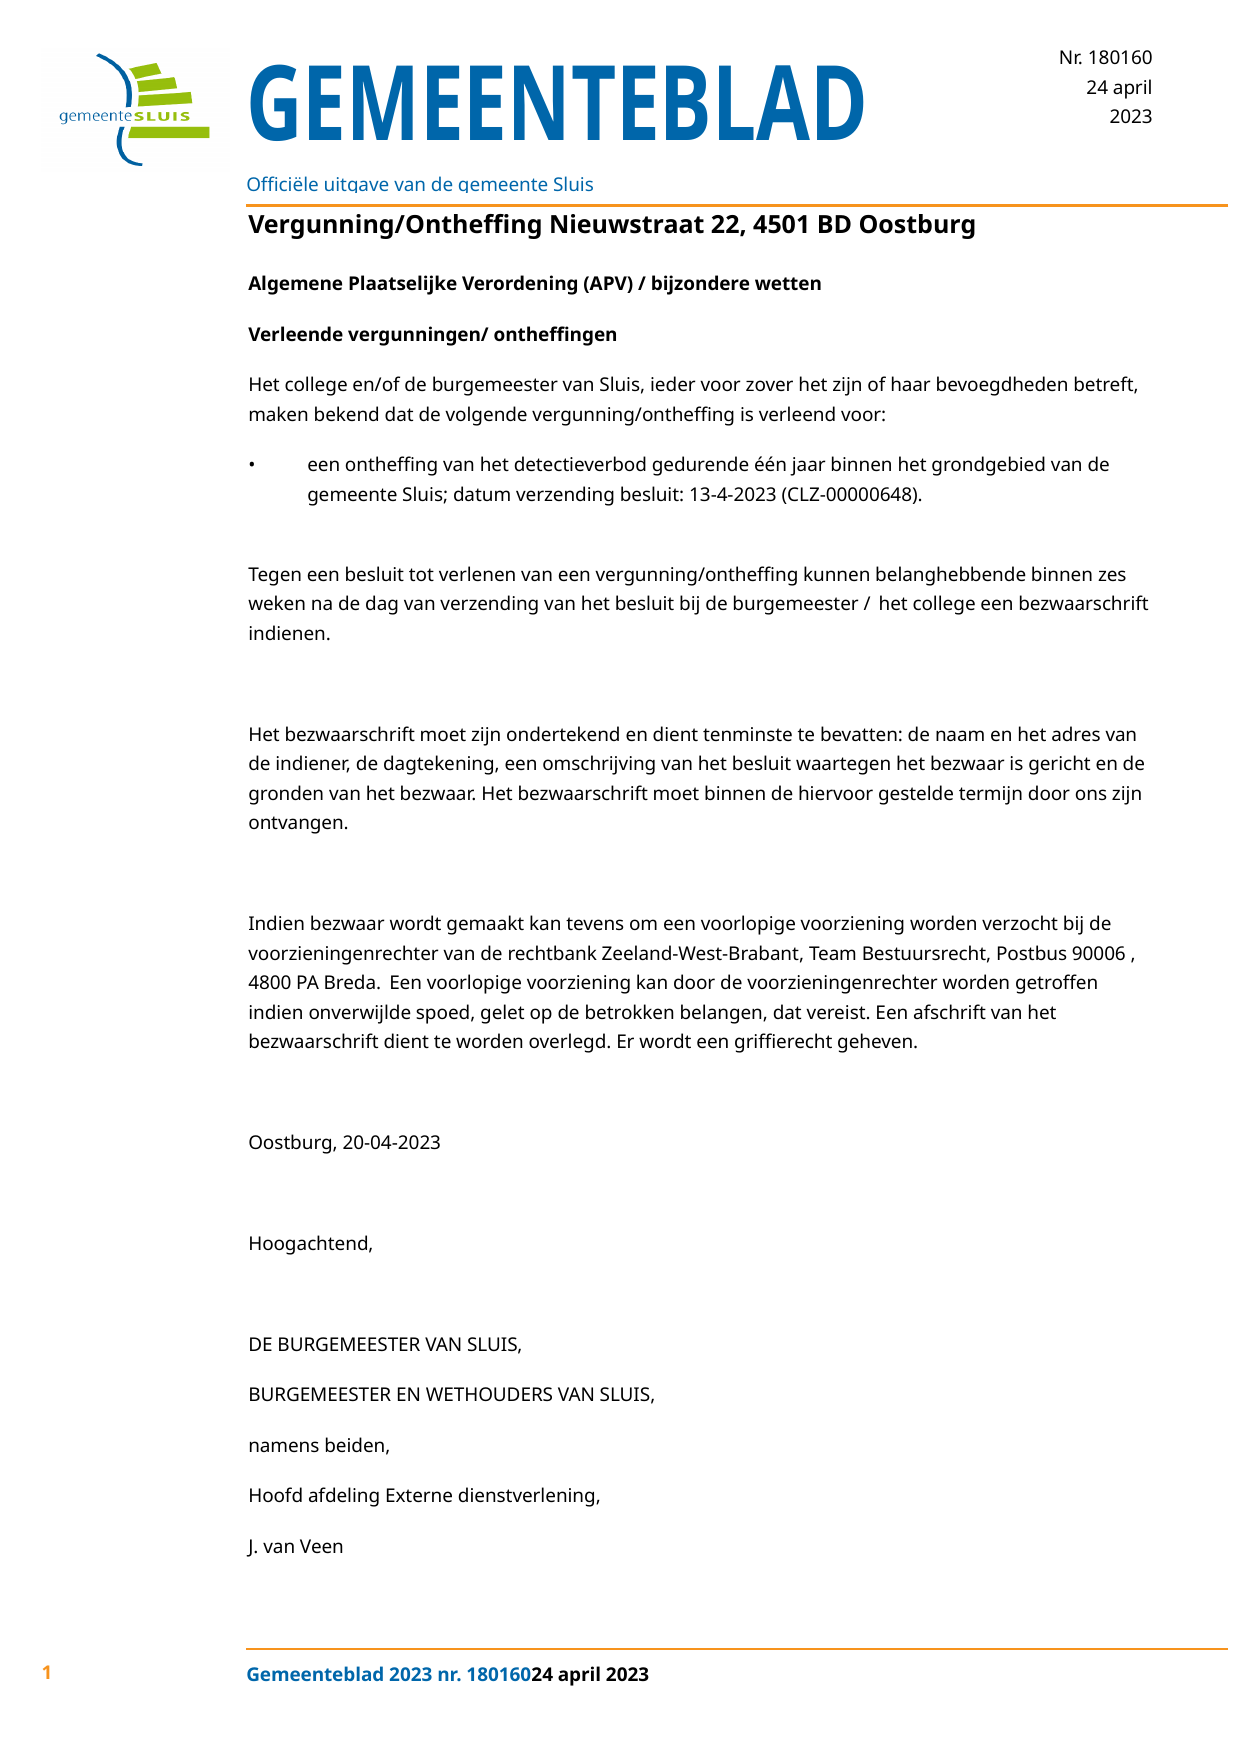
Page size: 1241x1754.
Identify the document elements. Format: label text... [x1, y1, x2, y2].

text Algemene Plaatselijke Verordening (APV) / bijzondere wetten [248, 270, 1152, 296]
text BURGEMEESTER EN WETHOUDERS VAN SLUIS, [248, 1382, 1152, 1407]
text Oostburg, 20-04-2023 [248, 1129, 1152, 1155]
text Indien bezwaar wordt gemaakt kan tevens om een voorlopige voorziening worden verzocht bij de voorzieningenrechter van de rechtbank Zeeland-West-Brabant, Team Bestuursrecht, Postbus 90006 , 4800 PA Breda. Een voorlopige voorziening kan door de voorzieningenrechter worden getroffen indien onverwijlde spoed, gelet op de betrokken belangen, dat vereist. Een afschrift van het bezwaarschrift dient te worden overlegd. Er wordt een griffierecht geheven. [248, 910, 1152, 1054]
text Tegen een besluit tot verlenen van een vergunning/ontheffing kunnen belanghebbende binnen zes weken na de dag van verzending van het besluit bij de burgemeester / het college een bezwaarschrift indienen. [248, 561, 1152, 646]
text namens beiden, [248, 1432, 1152, 1458]
text Verleende vergunningen/ ontheffingen [248, 321, 1152, 346]
text DE BURGEMEESTER VAN SLUIS, [248, 1331, 1152, 1357]
picture [41, 47, 231, 172]
text Hoofd afdeling Externe dienstverlening, [248, 1482, 1152, 1508]
text Het bezwaarschrift moet zijn ondertekend en dient tenminste te bevatten: de naam en het adres van de indiener, de dagtekening, een omschrijving van het besluit waartegen het bezwaar is gericht en de gronden van het bezwaar. Het bezwaarschrift moet binnen de hiervoor gestelde termijn door ons zijn ontvangen. [248, 721, 1152, 835]
text Hoogachtend, [248, 1230, 1152, 1256]
text Vergunning/Ontheffing Nieuwstraat 22, 4501 BD Oostburg [248, 207, 1152, 241]
text J. van Veen [248, 1533, 1152, 1558]
list een ontheffing van het detectieverbod gedurende één jaar binnen het grondgebied van de gemeente Sluis; datum verzending besluit: 13-4-2023 (CLZ-00000648). [248, 451, 1152, 506]
text Het college en/of de burgemeester van Sluis, ieder voor zover het zijn of haar bevoegdheden betreft, maken bekend dat de volgende vergunning/ontheffing is verleend voor: [248, 371, 1152, 426]
